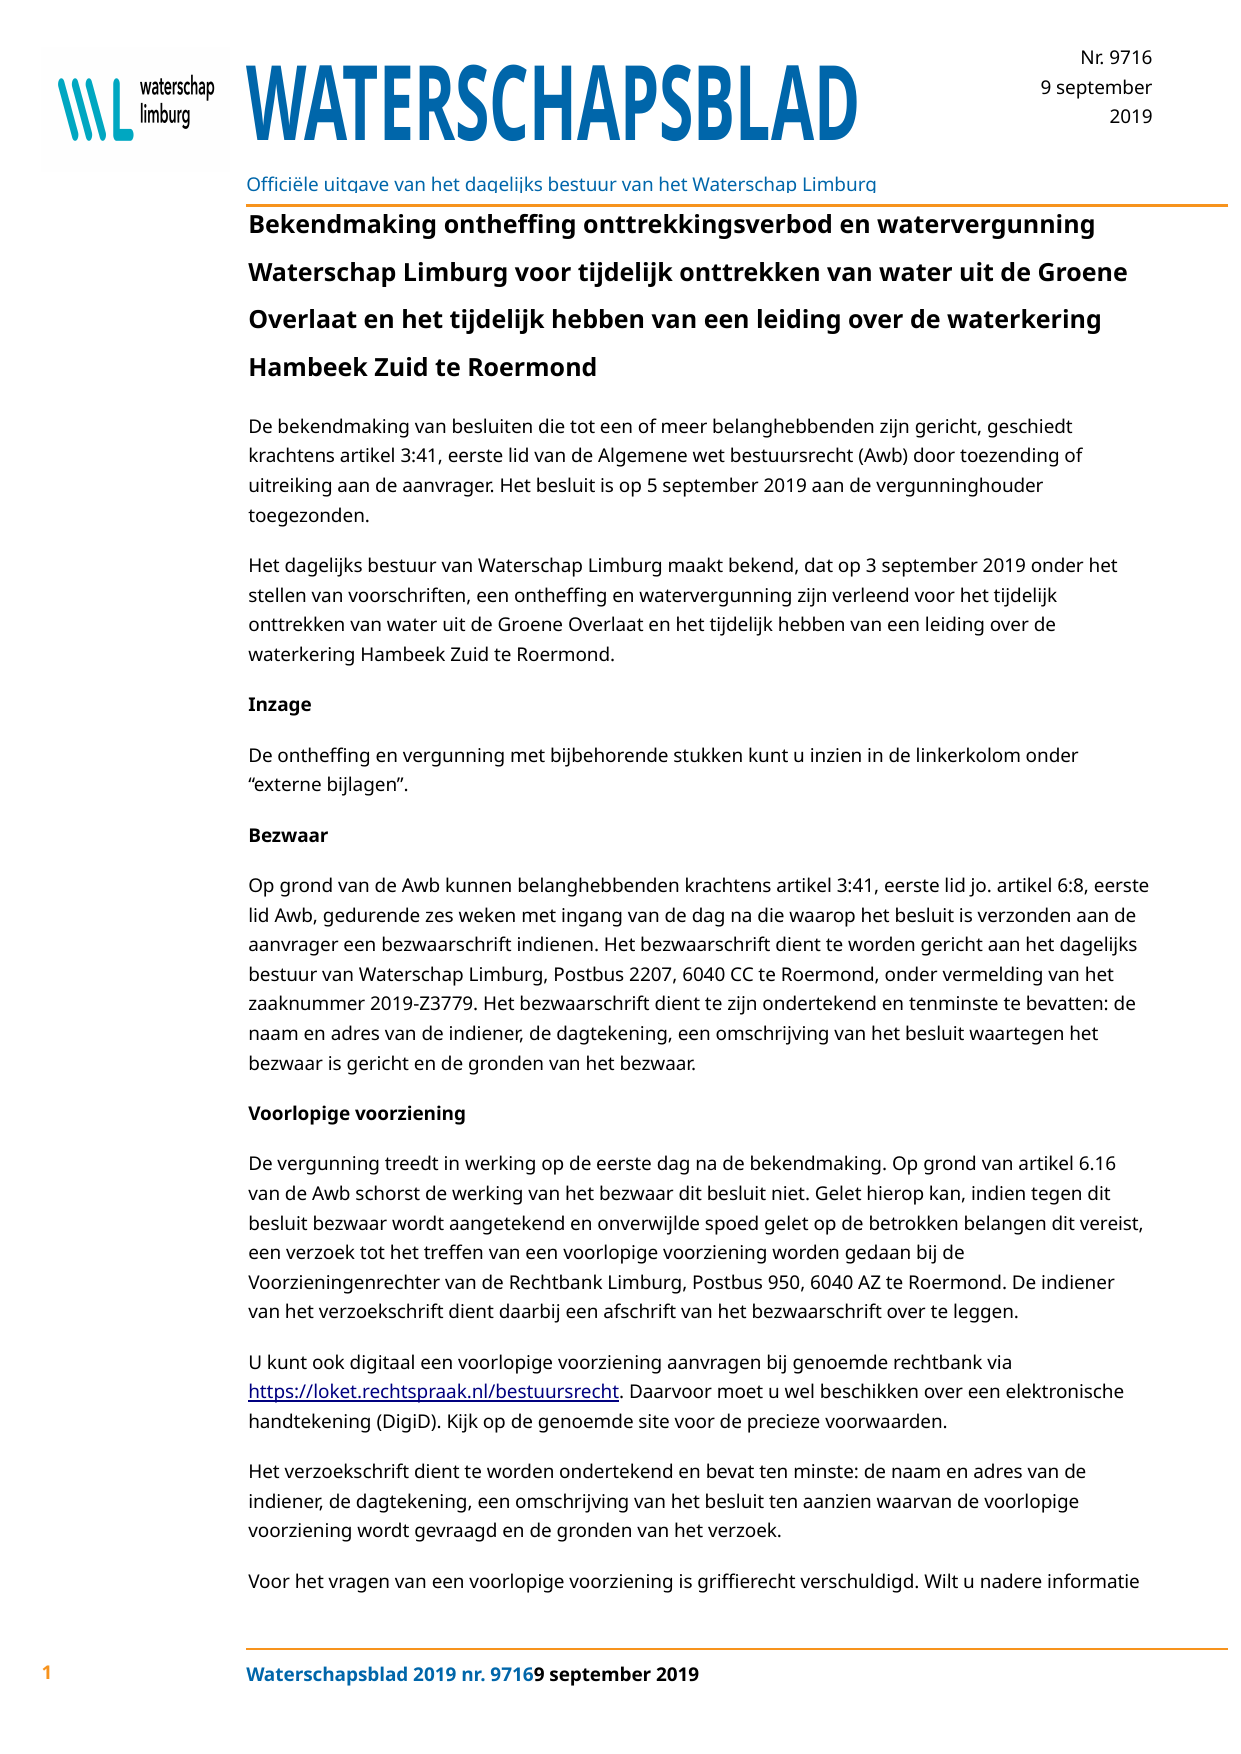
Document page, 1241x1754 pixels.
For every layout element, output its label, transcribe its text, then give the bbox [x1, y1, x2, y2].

text De vergunning treedt in werking op de eerste dag na de bekendmaking. Op grond van artikel 6.16 van de Awb schorst de werking van het bezwaar dit besluit niet. Gelet hierop kan, indien tegen dit besluit bezwaar wordt aangetekend en onverwijlde spoed gelet op de betrokken belangen dit vereist, een verzoek tot het treffen van een voorlopige voorziening worden gedaan bij de Voorzieningenrechter van de Rechtbank Limburg, Postbus 950, 6040 AZ te Roermond. De indiener van het verzoekschrift dient daarbij een afschrift van het bezwaarschrift over te leggen. [248, 1151, 1152, 1324]
picture [41, 47, 231, 172]
text Voor het vragen van een voorlopige voorziening is griffierecht verschuldigd. Wilt u nadere informatie [248, 1568, 1152, 1594]
text Het verzoekschrift dient te worden ondertekend en bevat ten minste: de naam en adres van de indiener, de dagtekening, een omschrijving van het besluit ten aanzien waarvan de voorlopige voorziening wordt gevraagd en de gronden van het verzoek. [248, 1458, 1152, 1543]
text Voorlopige voorziening [248, 1100, 1152, 1126]
text Inzage [248, 691, 1152, 717]
text De bekendmaking van besluiten die tot een of meer belanghebbenden zijn gericht, geschiedt krachtens artikel 3:41, eerste lid van de Algemene wet bestuursrecht (Awb) door toezending of uitreiking aan de aanvrager. Het besluit is op 5 september 2019 aan de vergunninghouder toegezonden. [248, 413, 1152, 528]
text Op grond van de Awb kunnen belanghebbenden krachtens artikel 3:41, eerste lid jo. artikel 6:8, eerste lid Awb, gedurende zes weken met ingang van de dag na die waarop het besluit is verzonden aan de aanvrager een bezwaarschrift indienen. Het bezwaarschrift dient te worden gericht aan het dagelijks bestuur van Waterschap Limburg, Postbus 2207, 6040 CC te Roermond, onder vermelding van het zaaknummer 2019-Z3779. Het bezwaarschrift dient te zijn ondertekend en tenminste te bevatten: de naam en adres van de indiener, de dagtekening, een omschrijving van het besluit waartegen het bezwaar is gericht en de gronden van het bezwaar. [248, 872, 1152, 1076]
text Bekendmaking ontheffing onttrekkingsverbod en watervergunning Waterschap Limburg voor tijdelijk onttrekken van water uit de Groene Overlaat en het tijdelijk hebben van een leiding over de waterkering Hambeek Zuid te Roermond [248, 207, 1152, 384]
text De ontheffing en vergunning met bijbehorende stukken kunt u inzien in de linkerkolom onder “externe bijlagen”. [248, 742, 1152, 797]
text U kunt ook digitaal een voorlopige voorziening aanvragen bij genoemde rechtbank via https://loket.rechtspraak.nl/bestuursrecht. Daarvoor moet u wel beschikken over een elektronische handtekening (DigiD). Kijk op de genoemde site voor de precieze voorwaarden. [248, 1349, 1152, 1434]
text Bezwaar [248, 822, 1152, 848]
text Het dagelijks bestuur van Waterschap Limburg maakt bekend, dat op 3 september 2019 onder het stellen van voorschriften, een ontheffing en watervergunning zijn verleend voor het tijdelijk onttrekken van water uit de Groene Overlaat en het tijdelijk hebben van een leiding over de waterkering Hambeek Zuid te Roermond. [248, 552, 1152, 667]
